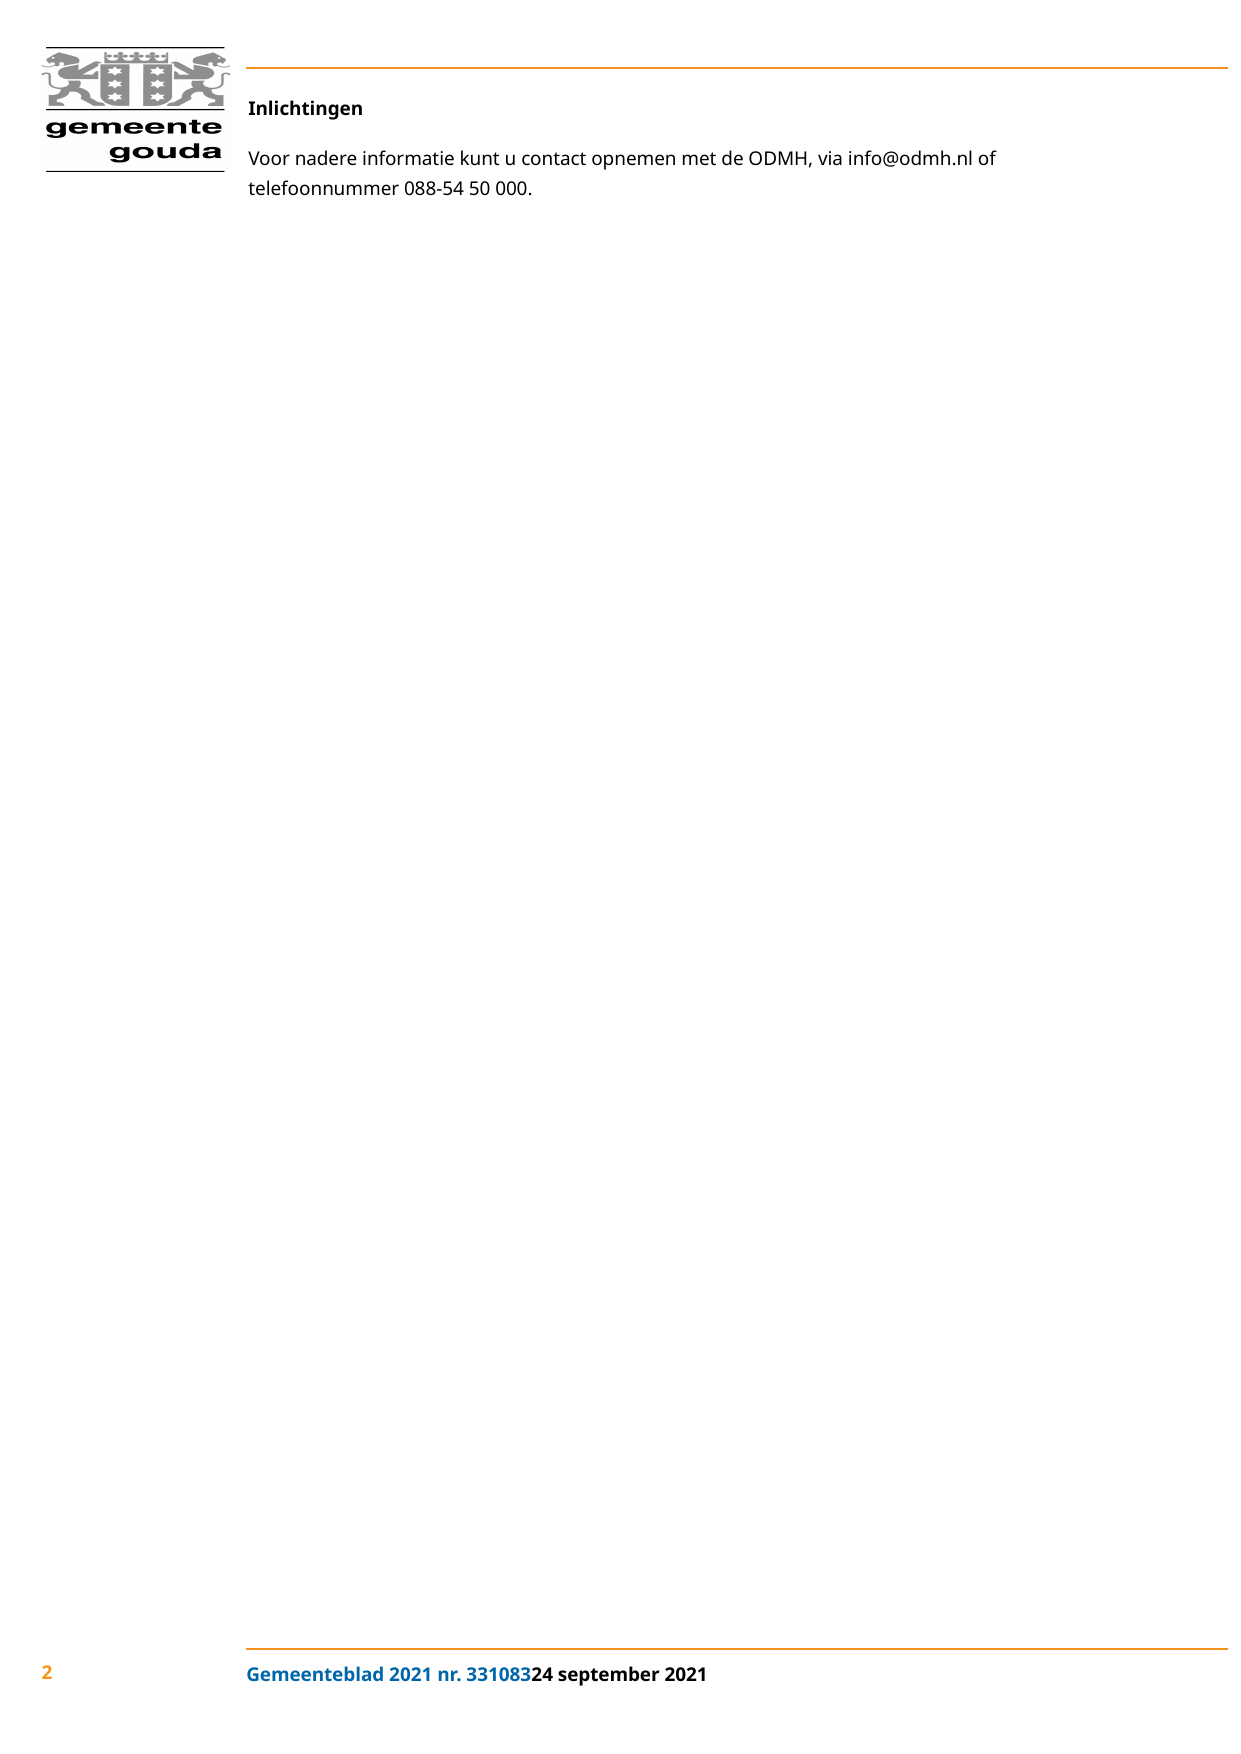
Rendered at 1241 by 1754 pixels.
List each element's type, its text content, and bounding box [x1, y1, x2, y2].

text Voor nadere informatie kunt u contact opnemen met de ODMH, via info@odmh.nl of telefoonnummer 088-54 50 000. [248, 145, 1152, 201]
text Inlichtingen [248, 95, 1152, 121]
picture [41, 47, 231, 172]
